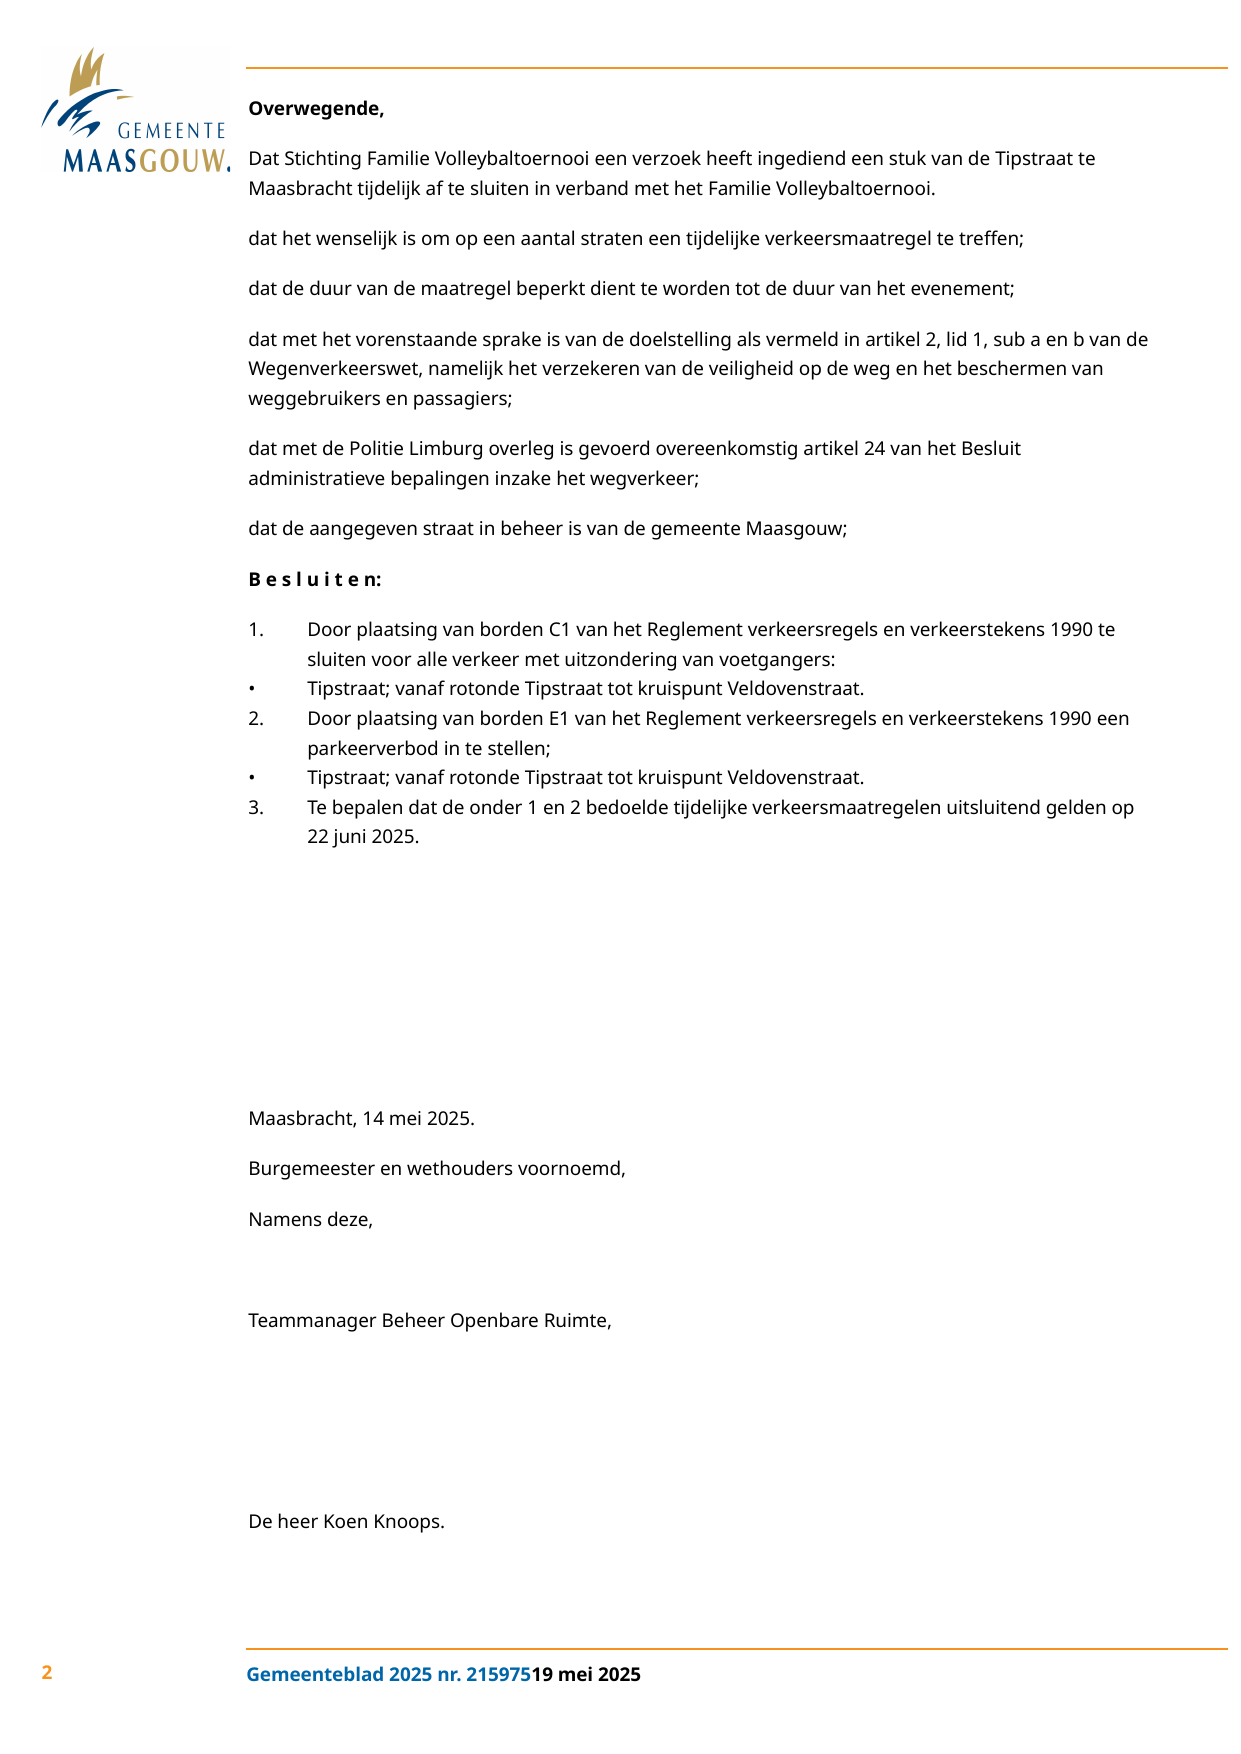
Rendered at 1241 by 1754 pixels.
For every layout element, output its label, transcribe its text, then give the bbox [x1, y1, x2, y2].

list Door plaatsing van borden C1 van het Reglement verkeersregels en verkeerstekens 1990 te sluiten voor alle verkeer met uitzondering van voetgangers: [248, 616, 1152, 672]
text dat de duur van de maatregel beperkt dient te worden tot de duur van het evenement; [248, 276, 1152, 301]
text Burgemeester en wethouders voornoemd, [248, 1156, 1152, 1181]
list Tipstraat; vanaf rotonde Tipstraat tot kruispunt Veldovenstraat. [248, 764, 1152, 790]
text B e s l u i t e n: [248, 566, 1152, 592]
text Teammanager Beheer Openbare Ruimte, [248, 1307, 1152, 1333]
text Namens deze, [248, 1206, 1152, 1232]
text Maasbracht, 14 mei 2025. [248, 1105, 1152, 1131]
list Te bepalen dat de onder 1 en 2 bedoelde tijdelijke verkeersmaatregelen uitsluitend gelden op 22 juni 2025. [248, 794, 1152, 849]
list Tipstraat; vanaf rotonde Tipstraat tot kruispunt Veldovenstraat. [248, 676, 1152, 701]
text dat met het vorenstaande sprake is van de doelstelling als vermeld in artikel 2, lid 1, sub a en b van de Wegenverkeerswet, namelijk het verzekeren van de veiligheid op de weg en het beschermen van weggebruikers en passagiers; [248, 326, 1152, 411]
text De heer Koen Knoops. [248, 1508, 1152, 1534]
text Overwegende, [248, 95, 1152, 121]
text dat het wenselijk is om op een aantal straten een tijdelijke verkeersmaatregel te treffen; [248, 225, 1152, 251]
picture [41, 47, 231, 172]
text dat met de Politie Limburg overleg is gevoerd overeenkomstig artikel 24 van het Besluit administratieve bepalingen inzake het wegverkeer; [248, 436, 1152, 491]
list Door plaatsing van borden E1 van het Reglement verkeersregels en verkeerstekens 1990 een parkeerverbod in te stellen; [248, 705, 1152, 761]
text dat de aangegeven straat in beheer is van de gemeente Maasgouw; [248, 516, 1152, 541]
text Dat Stichting Familie Volleybaltoernooi een verzoek heeft ingediend een stuk van de Tipstraat te Maasbracht tijdelijk af te sluiten in verband met het Familie Volleybaltoernooi. [248, 145, 1152, 201]
